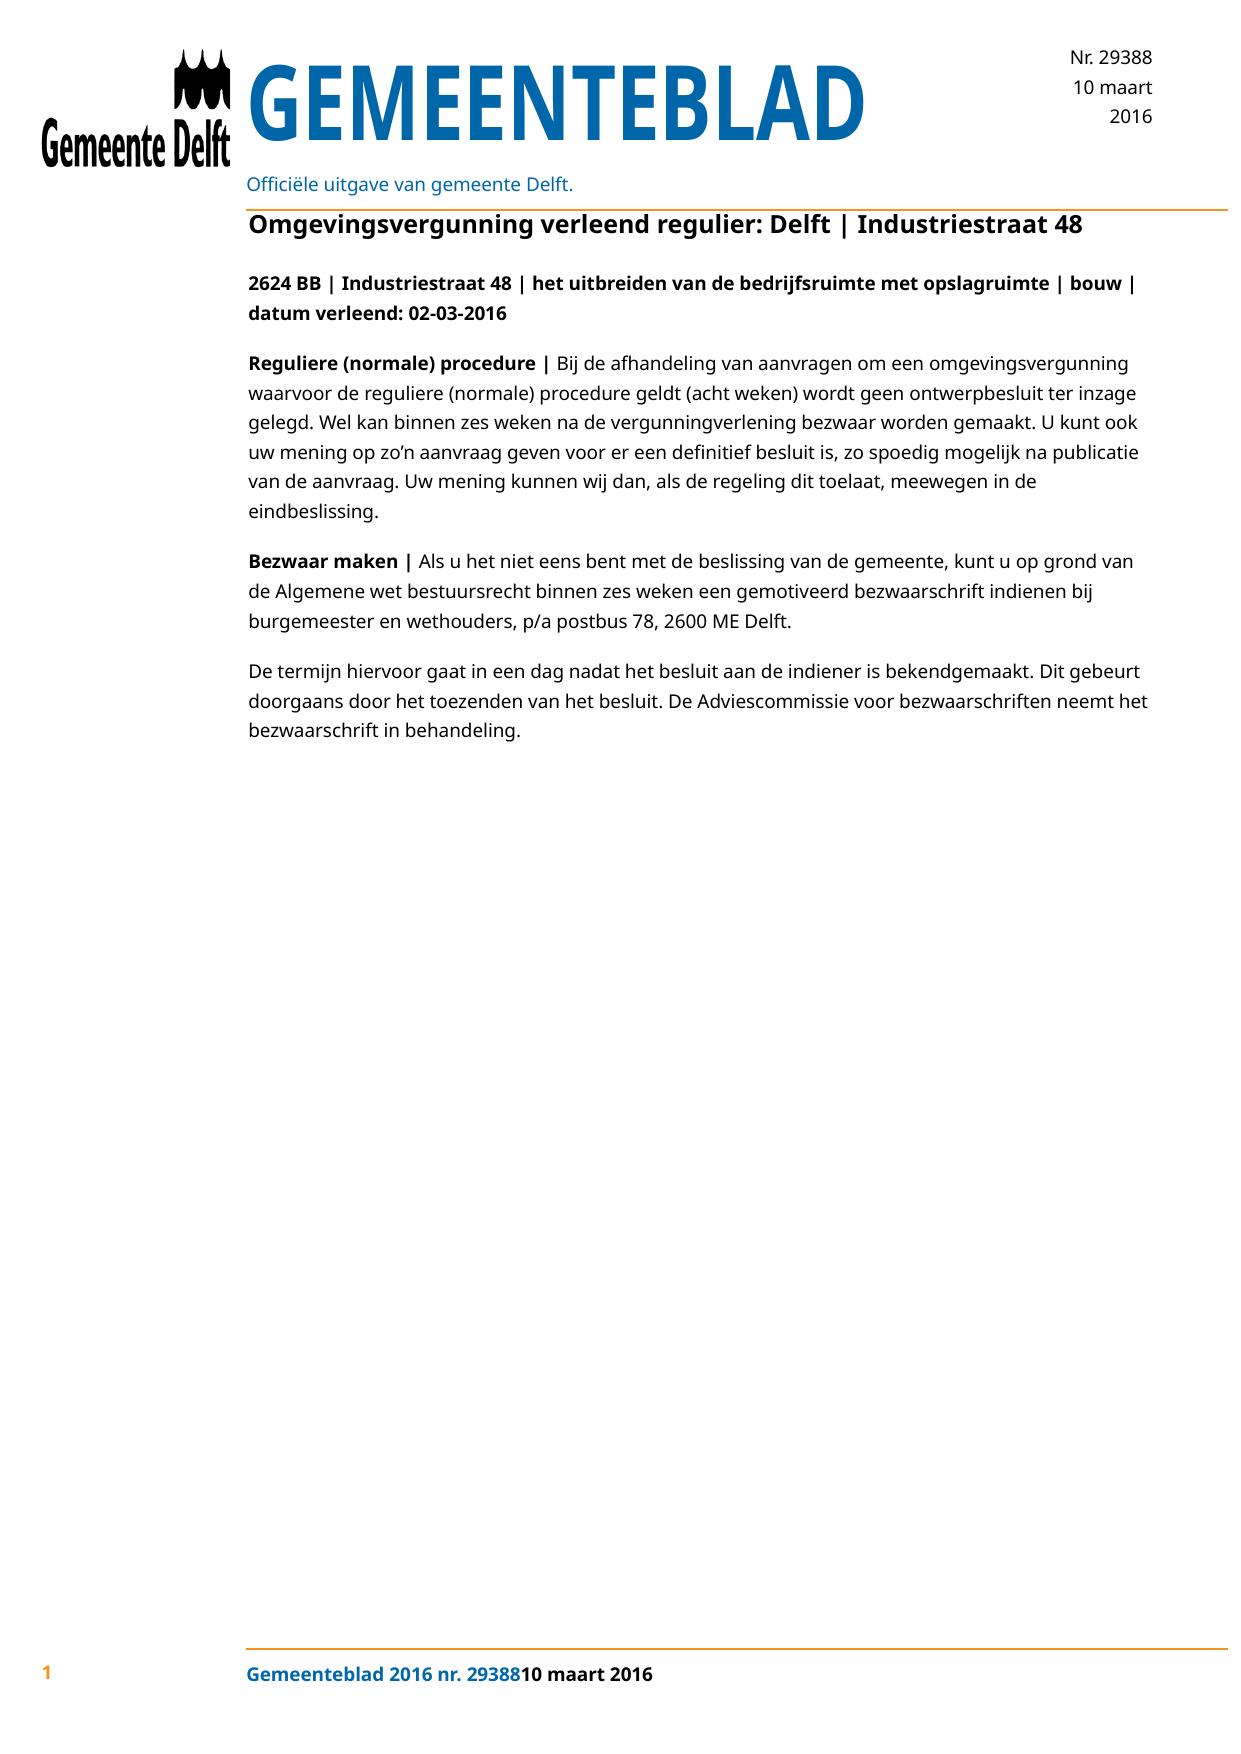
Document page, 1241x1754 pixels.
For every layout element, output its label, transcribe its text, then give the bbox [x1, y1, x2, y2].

text Omgevingsvergunning verleend regulier: Delft | Industriestraat 48 [248, 211, 1152, 241]
text De termijn hiervoor gaat in een dag nadat het besluit aan de indiener is bekendgemaakt. Dit gebeurt doorgaans door het toezenden van het besluit. De Adviescommissie voor bezwaarschriften neemt het bezwaarschrift in behandeling. [248, 658, 1152, 743]
text 2624 BB | Industriestraat 48 | het uitbreiden van de bedrijfsruimte met opslagruimte | bouw | datum verleend: 02-03-2016 [248, 270, 1152, 326]
text Reguliere (normale) procedure | Bij de afhandeling van aanvragen om een omgevingsvergunning waarvoor de reguliere (normale) procedure geldt (acht weken) wordt geen ontwerpbesluit ter inzage gelegd. Wel kan binnen zes weken na de vergunningverlening bezwaar worden gemaakt. U kunt ook uw mening op zo’n aanvraag geven voor er een definitief besluit is, zo spoedig mogelijk na publicatie van de aanvraag. Uw mening kunnen wij dan, als de regeling dit toelaat, meewegen in de eindbeslissing. [248, 350, 1152, 524]
picture [41, 47, 231, 172]
text Bezwaar maken | Als u het niet eens bent met de beslissing van de gemeente, kunt u op grond van de Algemene wet bestuursrecht binnen zes weken een gemotiveerd bezwaarschrift indienen bij burgemeester en wethouders, p/a postbus 78, 2600 ME Delft. [248, 549, 1152, 633]
